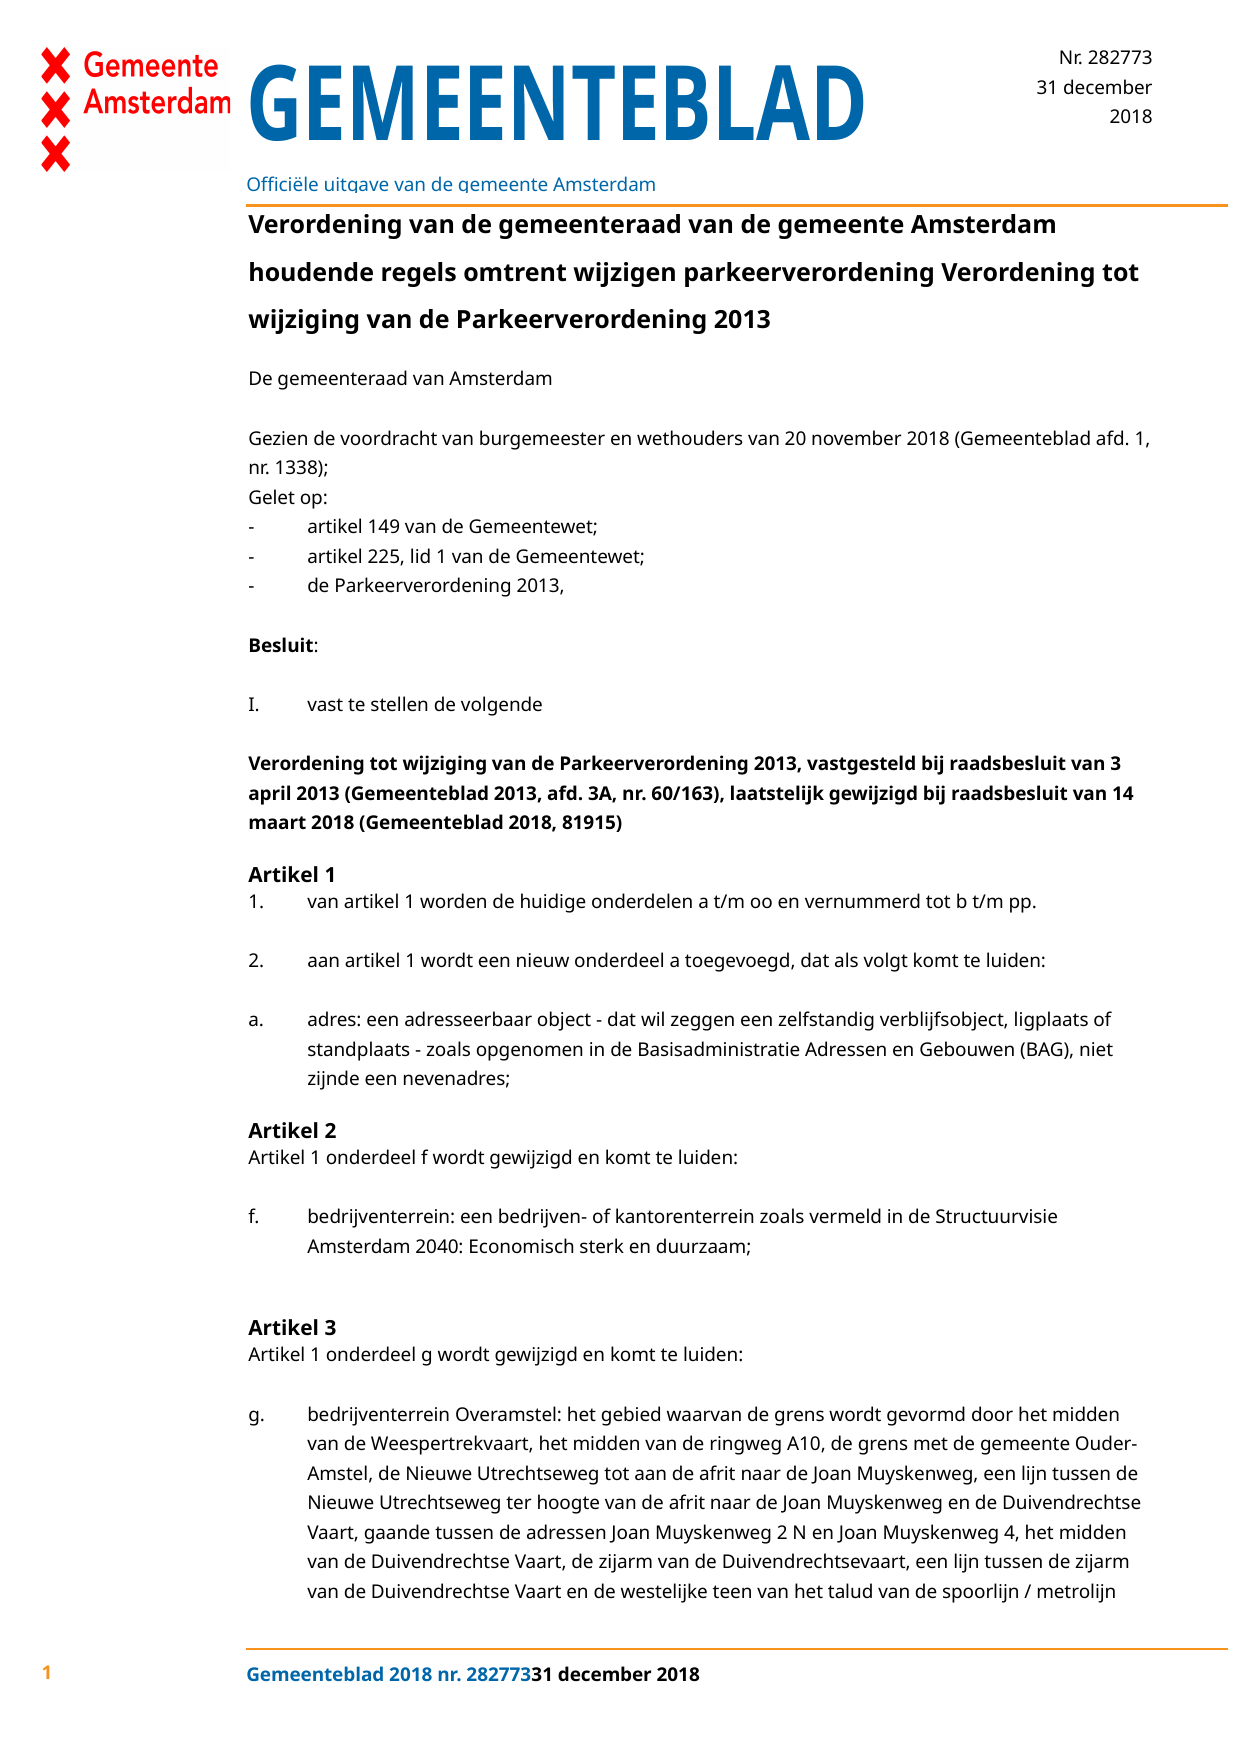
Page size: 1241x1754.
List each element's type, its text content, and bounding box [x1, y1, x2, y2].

text Artikel 2 [248, 1116, 1152, 1144]
text Artikel 1 onderdeel f wordt gewijzigd en komt te luiden: [248, 1144, 1152, 1170]
list bedrijventerrein: een bedrijven- of kantorenterrein zoals vermeld in de Structuurvisie Amsterdam 2040: Economisch sterk en duurzaam; [248, 1204, 1152, 1259]
text De gemeenteraad van Amsterdam [248, 366, 1152, 391]
list artikel 149 van de Gemeentewet; [248, 513, 1152, 539]
text Gelet op: [248, 484, 1152, 509]
text Verordening tot wijziging van de Parkeerverordening 2013, vastgesteld bij raadsbesluit van 3 april 2013 (Gemeenteblad 2013, afd. 3A, nr. 60/163), laatstelijk gewijzigd bij raadsbesluit van 14 maart 2018 (Gemeenteblad 2018, 81915) [248, 750, 1152, 835]
list adres: een adresseerbaar object - dat wil zeggen een zelfstandig verblijfsobject, ligplaats of standplaats - zoals opgenomen in de Basisadministratie Adressen en Gebouwen (BAG), niet zijnde een nevenadres; [248, 1006, 1152, 1091]
text Artikel 1 onderdeel g wordt gewijzigd en komt te luiden: [248, 1342, 1152, 1367]
text Besluit: [248, 632, 1152, 657]
text Gezien de voordracht van burgemeester en wethouders van 20 november 2018 (Gemeenteblad afd. 1, nr. 1338); [248, 425, 1152, 480]
picture [41, 47, 231, 172]
list bedrijventerrein Overamstel: het gebied waarvan de grens wordt gevormd door het midden van de Weespertrekvaart, het midden van de ringweg A10, de grens met de gemeente Ouder-Amstel, de Nieuwe Utrechtseweg tot aan de afrit naar de Joan Muyskenweg, een lijn tussen de Nieuwe Utrechtseweg ter hoogte van de afrit naar de Joan Muyskenweg en de Duivendrechtse Vaart, gaande tussen de adressen Joan Muyskenweg 2 N en Joan Muyskenweg 4, het midden van de Duivendrechtse Vaart, de zijarm van de Duivendrechtsevaart, een lijn tussen de zijarm van de Duivendrechtse Vaart en de westelijke teen van het talud van de spoorlijn / metrolijn [248, 1401, 1152, 1604]
list de Parkeerverordening 2013, [248, 573, 1152, 598]
list van artikel 1 worden de huidige onderdelen a t/m oo en vernummerd tot b t/m pp. [248, 888, 1152, 914]
text Artikel 1 [248, 860, 1152, 888]
list vast te stellen de volgende [248, 691, 1152, 717]
list aan artikel 1 wordt een nieuw onderdeel a toegevoegd, dat als volgt komt te luiden: [248, 947, 1152, 973]
text Artikel 3 [248, 1313, 1152, 1342]
text Verordening van de gemeenteraad van de gemeente Amsterdam houdende regels omtrent wijzigen parkeerverordening Verordening tot wijziging van de Parkeerverordening 2013 [248, 207, 1152, 336]
list artikel 225, lid 1 van de Gemeentewet; [248, 543, 1152, 569]
